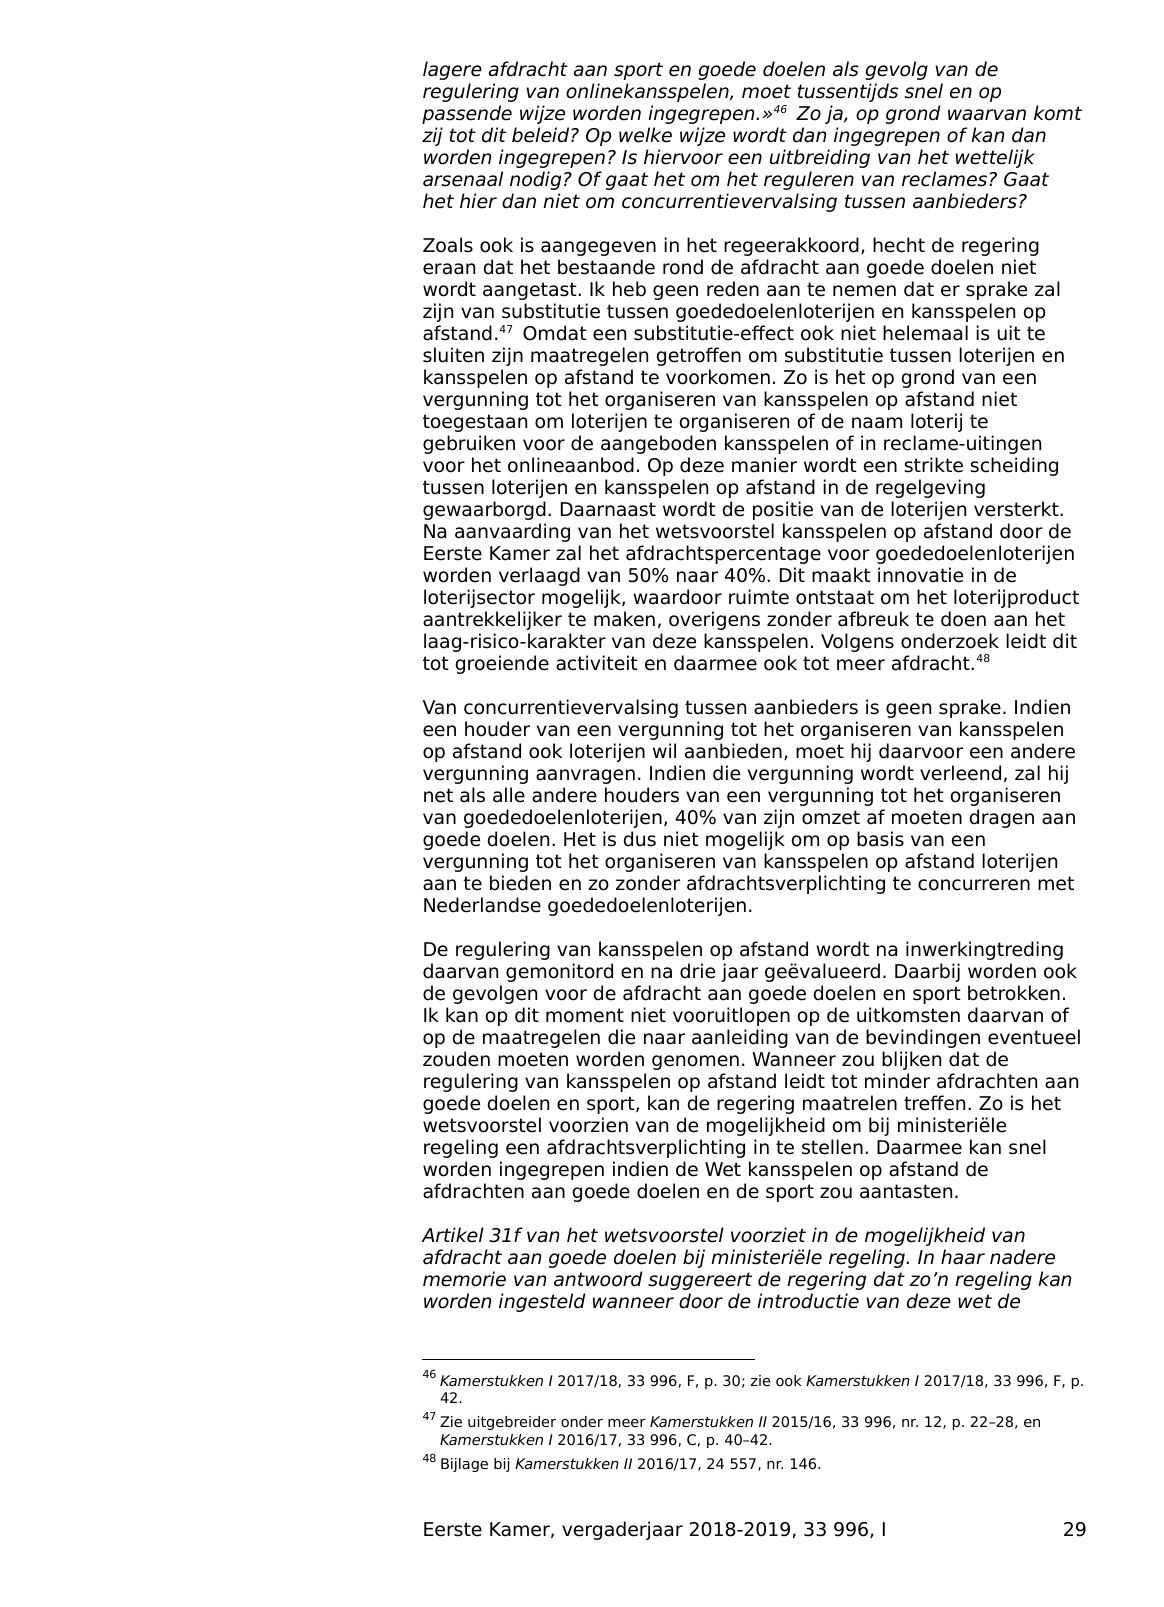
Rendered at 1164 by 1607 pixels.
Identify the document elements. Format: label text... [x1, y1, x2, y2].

text Van concurrentievervalsing tussen aanbieders is geen sprake. Indien een houder van een vergunning tot het organiseren van kansspelen op afstand ook loterijen wil aanbieden, moet hij daarvoor een andere vergunning aanvragen. Indien die vergunning wordt verleend, zal hij net als alle andere houders van een vergunning tot het organiseren van goededoelenloterijen, 40% van zijn omzet af moeten dragen aan goede doelen. Het is dus niet mogelijk om op basis van een vergunning tot het organiseren van kansspelen op afstand loterijen aan te bieden en zo zonder afdrachtsverplichting te concurreren met Nederlandse goededoelenloterijen. [422, 697, 1087, 917]
text lagere afdracht aan sport en goede doelen als gevolg van de regulering van onlinekansspelen, moet tussentijds snel en op passende wijze worden ingegrepen.» Zo ja, op grond waarvan komt zij tot dit beleid? Op welke wijze wordt dan ingegrepen of kan dan worden ingegrepen? Is hiervoor een uitbreiding van het wettelijk arsenaal nodig? Of gaat het om het reguleren van reclames? Gaat het hier dan niet om concurrentievervalsing tussen aanbieders? [422, 59, 1087, 213]
text Zie uitgebreider onder meer Kamerstukken II 2015/16, 33 996, nr. 12, p. 22–28, en Kamerstukken I 2016/17, 33 996, C, p. 40–42. [422, 1410, 1087, 1449]
text Bijlage bij Kamerstukken II 2016/17, 24 557, nr. 146. [422, 1452, 1087, 1474]
text Zoals ook is aangegeven in het regeerakkoord, hecht de regering eraan dat het bestaande rond de afdracht aan goede doelen niet wordt aangetast. Ik heb geen reden aan te nemen dat er sprake zal zijn van substitutie tussen goededoelenloterijen en kansspelen op afstand. Omdat een substitutie-effect ook niet helemaal is uit te sluiten zijn maatregelen getroffen om substitutie tussen loterijen en kansspelen op afstand te voorkomen. Zo is het op grond van een vergunning tot het organiseren van kansspelen op afstand niet toegestaan om loterijen te organiseren of de naam loterij te gebruiken voor de aangeboden kansspelen of in reclame-uitingen voor het onlineaanbod. Op deze manier wordt een strikte scheiding tussen loterijen en kansspelen op afstand in de regelgeving gewaarborgd. Daarnaast wordt de positie van de loterijen versterkt. Na aanvaarding van het wetsvoorstel kansspelen op afstand door de Eerste Kamer zal het afdrachtspercentage voor goededoelenloterijen worden verlaagd van 50% naar 40%. Dit maakt innovatie in de loterijsector mogelijk, waardoor ruimte ontstaat om het loterijproduct aantrekkelijker te maken, overigens zonder afbreuk te doen aan het laag-risico-karakter van deze kansspelen. Volgens onderzoek leidt dit tot groeiende activiteit en daarmee ook tot meer afdracht. [422, 235, 1087, 675]
text Kamerstukken I 2017/18, 33 996, F, p. 30; zie ook Kamerstukken I 2017/18, 33 996, F, p. 42. [422, 1368, 1087, 1407]
text Artikel 31f van het wetsvoorstel voorziet in de mogelijkheid van afdracht aan goede doelen bij ministeriële regeling. In haar nadere memorie van antwoord suggereert de regering dat zo’n regeling kan worden ingesteld wanneer door de introductie van deze wet de [422, 1225, 1087, 1313]
text De regulering van kansspelen op afstand wordt na inwerkingtreding daarvan gemonitord en na drie jaar geëvalueerd. Daarbij worden ook de gevolgen voor de afdracht aan goede doelen en sport betrokken. Ik kan op dit moment niet vooruitlopen op de uitkomsten daarvan of op de maatregelen die naar aanleiding van de bevindingen eventueel zouden moeten worden genomen. Wanneer zou blijken dat de regulering van kansspelen op afstand leidt tot minder afdrachten aan goede doelen en sport, kan de regering maatrelen treffen. Zo is het wetsvoorstel voorzien van de mogelijkheid om bij ministeriële regeling een afdrachtsverplichting in te stellen. Daarmee kan snel worden ingegrepen indien de Wet kansspelen op afstand de afdrachten aan goede doelen en de sport zou aantasten. [422, 939, 1087, 1203]
